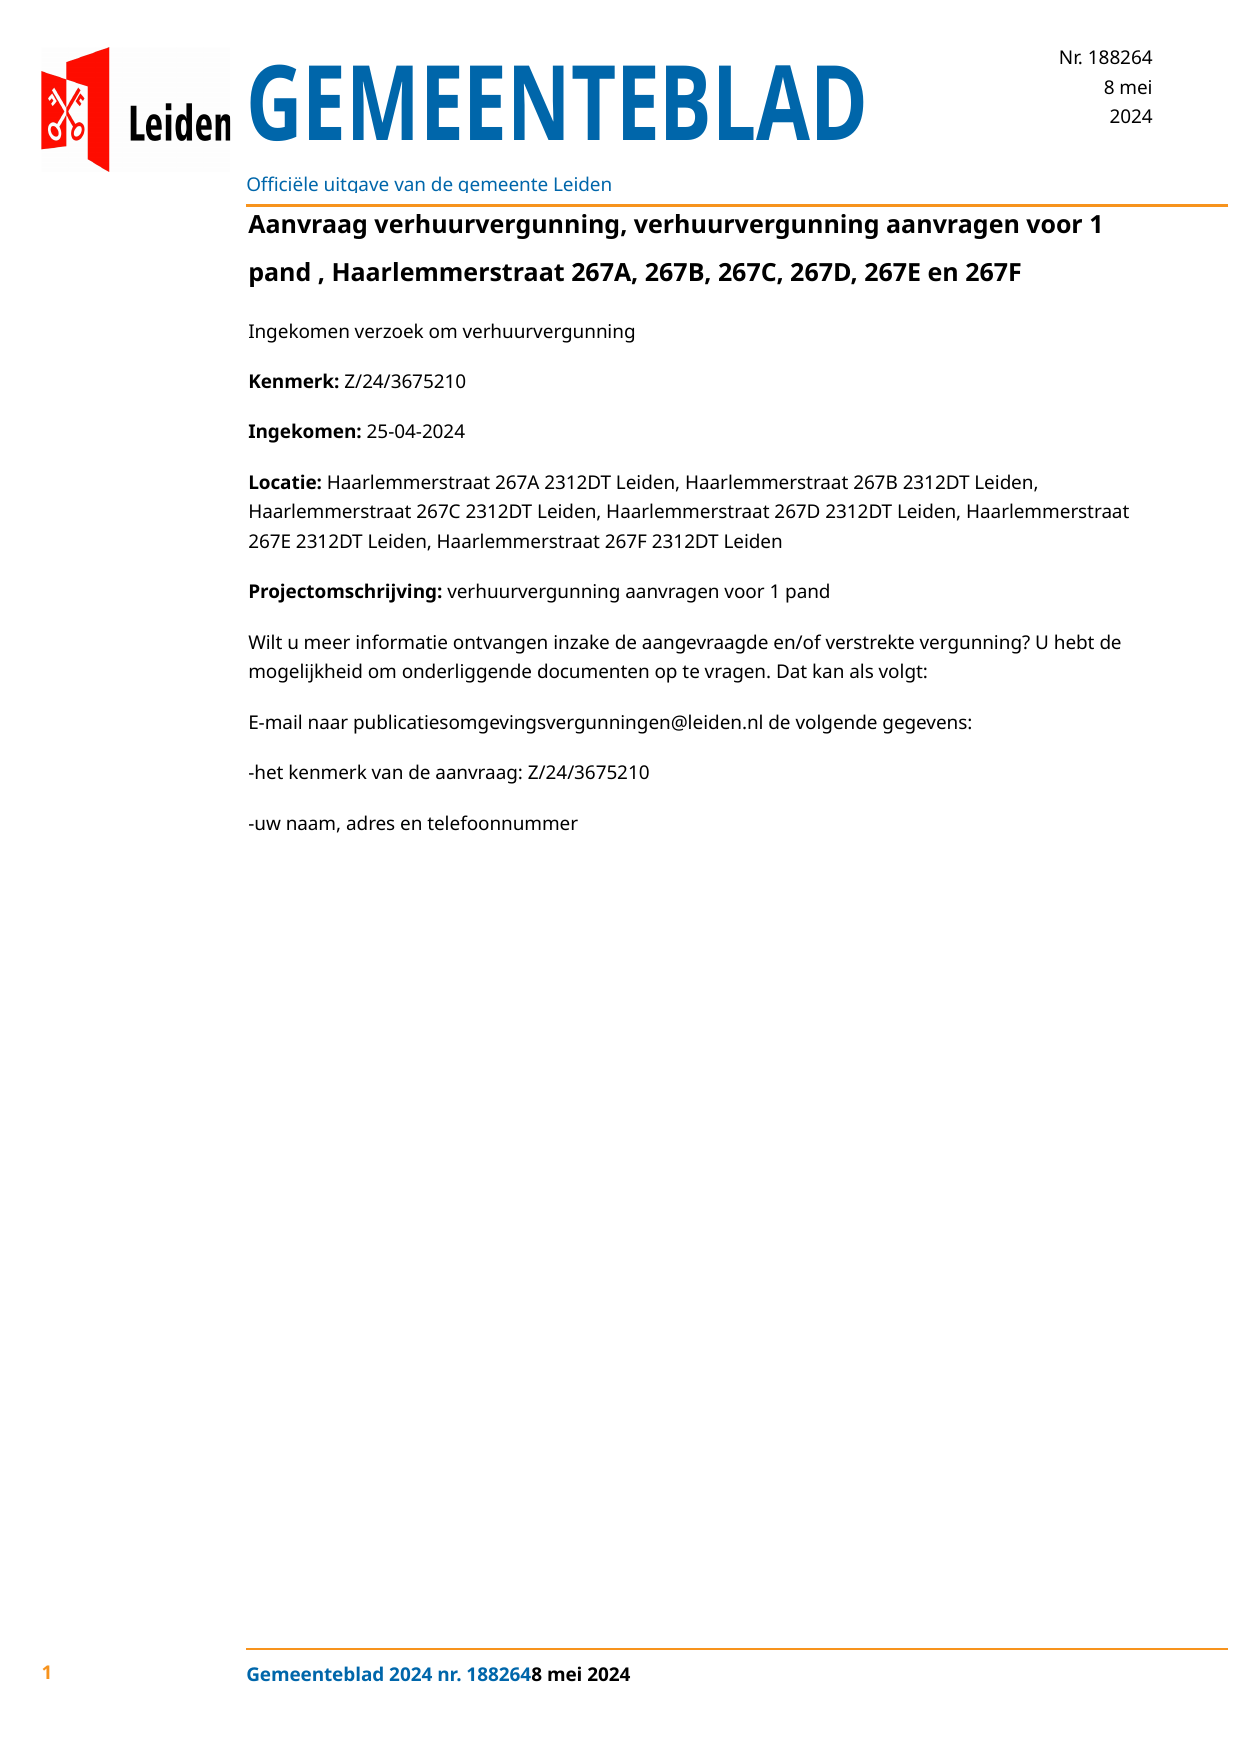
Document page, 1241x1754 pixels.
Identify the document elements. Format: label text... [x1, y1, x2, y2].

text -het kenmerk van de aanvraag: Z/24/3675210 [248, 759, 1152, 785]
text Kenmerk: Z/24/3675210 [248, 368, 1152, 394]
text Aanvraag verhuurvergunning, verhuurvergunning aanvragen voor 1 pand , Haarlemmerstraat 267A, 267B, 267C, 267D, 267E en 267F [248, 207, 1152, 288]
text Locatie: Haarlemmerstraat 267A 2312DT Leiden, Haarlemmerstraat 267B 2312DT Leiden, Haarlemmerstraat 267C 2312DT Leiden, Haarlemmerstraat 267D 2312DT Leiden, Haarlemmerstraat 267E 2312DT Leiden, Haarlemmerstraat 267F 2312DT Leiden [248, 469, 1152, 554]
text Wilt u meer informatie ontvangen inzake de aangevraagde en/of verstrekte vergunning? U hebt de mogelijkheid om onderliggende documenten op te vragen. Dat kan als volgt: [248, 629, 1152, 684]
text Projectomschrijving: verhuurvergunning aanvragen voor 1 pand [248, 579, 1152, 604]
text -uw naam, adres en telefoonnummer [248, 810, 1152, 836]
picture [41, 47, 231, 172]
text Ingekomen verzoek om verhuurvergunning [248, 318, 1152, 344]
text Ingekomen: 25-04-2024 [248, 419, 1152, 444]
text E-mail naar publicatiesomgevingsvergunningen@leiden.nl de volgende gegevens: [248, 709, 1152, 735]
